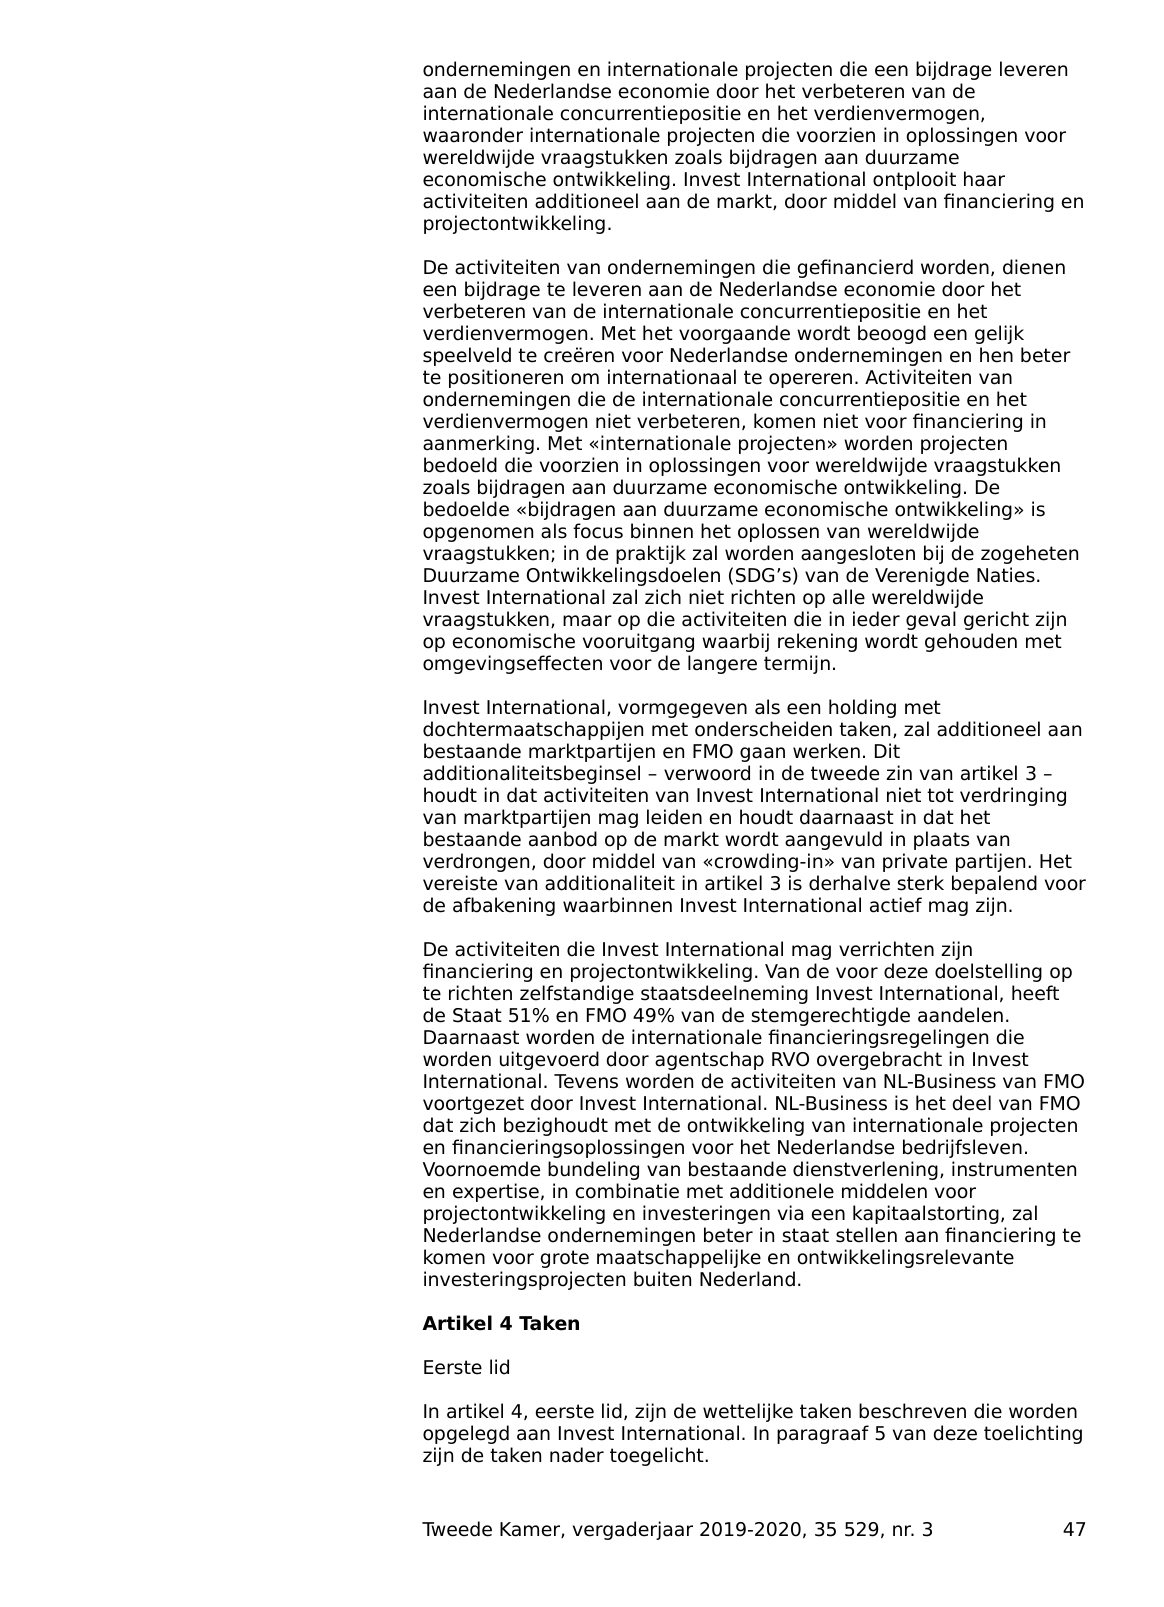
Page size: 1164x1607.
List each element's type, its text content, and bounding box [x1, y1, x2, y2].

subtitle Artikel 4 Taken [422, 1313, 1087, 1335]
text Invest International, vormgegeven als een holding met dochtermaatschappijen met onderscheiden taken, zal additioneel aan bestaande marktpartijen en FMO gaan werken. Dit additionaliteitsbeginsel – verwoord in de tweede zin van artikel 3 – houdt in dat activiteiten van Invest International niet tot verdringing van marktpartijen mag leiden en houdt daarnaast in dat het bestaande aanbod op de markt wordt aangevuld in plaats van verdrongen, door middel van «crowding-in» van private partijen. Het vereiste van additionaliteit in artikel 3 is derhalve sterk bepalend voor de afbakening waarbinnen Invest International actief mag zijn. [422, 697, 1087, 917]
text ondernemingen en internationale projecten die een bijdrage leveren aan de Nederlandse economie door het verbeteren van de internationale concurrentiepositie en het verdienvermogen, waaronder internationale projecten die voorzien in oplossingen voor wereldwijde vraagstukken zoals bijdragen aan duurzame economische ontwikkeling. Invest International ontplooit haar activiteiten additioneel aan de markt, door middel van financiering en projectontwikkeling. [422, 59, 1087, 235]
text De activiteiten van ondernemingen die gefinancierd worden, dienen een bijdrage te leveren aan de Nederlandse economie door het verbeteren van de internationale concurrentiepositie en het verdienvermogen. Met het voorgaande wordt beoogd een gelijk speelveld te creëren voor Nederlandse ondernemingen en hen beter te positioneren om internationaal te opereren. Activiteiten van ondernemingen die de internationale concurrentiepositie en het verdienvermogen niet verbeteren, komen niet voor financiering in aanmerking. Met «internationale projecten» worden projecten bedoeld die voorzien in oplossingen voor wereldwijde vraagstukken zoals bijdragen aan duurzame economische ontwikkeling. De bedoelde «bijdragen aan duurzame economische ontwikkeling» is opgenomen als focus binnen het oplossen van wereldwijde vraagstukken; in de praktijk zal worden aangesloten bij de zogeheten Duurzame Ontwikkelingsdoelen (SDG’s) van de Verenigde Naties. Invest International zal zich niet richten op alle wereldwijde vraagstukken, maar op die activiteiten die in ieder geval gericht zijn op economische vooruitgang waarbij rekening wordt gehouden met omgevingseffecten voor de langere termijn. [422, 257, 1087, 675]
text In artikel 4, eerste lid, zijn de wettelijke taken beschreven die worden opgelegd aan Invest International. In paragraaf 5 van deze toelichting zijn de taken nader toegelicht. [422, 1401, 1087, 1467]
text De activiteiten die Invest International mag verrichten zijn financiering en projectontwikkeling. Van de voor deze doelstelling op te richten zelfstandige staatsdeelneming Invest International, heeft de Staat 51% en FMO 49% van de stemgerechtigde aandelen. Daarnaast worden de internationale financieringsregelingen die worden uitgevoerd door agentschap RVO overgebracht in Invest International. Tevens worden de activiteiten van NL-Business van FMO voortgezet door Invest International. NL-Business is het deel van FMO dat zich bezighoudt met de ontwikkeling van internationale projecten en financieringsoplossingen voor het Nederlandse bedrijfsleven. Voornoemde bundeling van bestaande dienstverlening, instrumenten en expertise, in combinatie met additionele middelen voor projectontwikkeling en investeringen via een kapitaalstorting, zal Nederlandse ondernemingen beter in staat stellen aan financiering te komen voor grote maatschappelijke en ontwikkelingsrelevante investeringsprojecten buiten Nederland. [422, 939, 1087, 1291]
subtitle Eerste lid [422, 1357, 1087, 1379]
